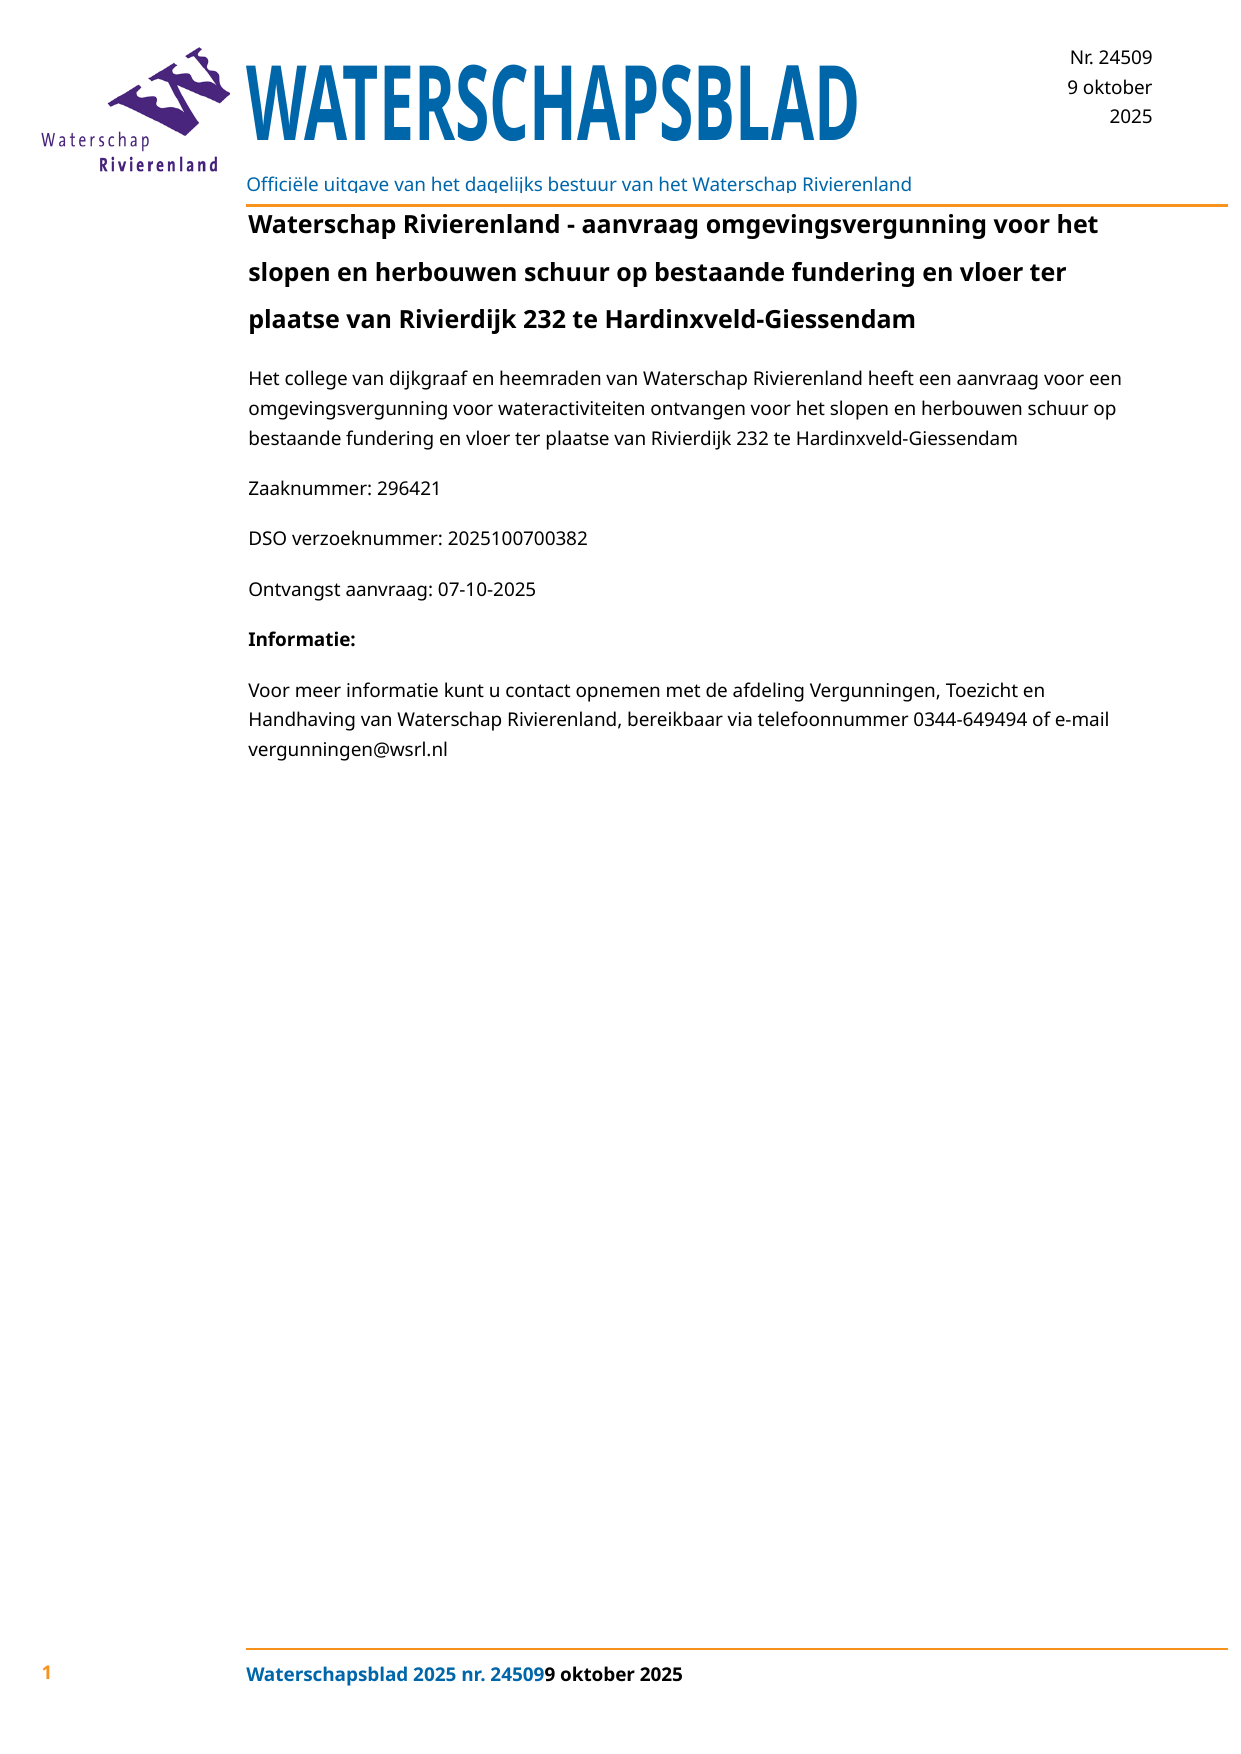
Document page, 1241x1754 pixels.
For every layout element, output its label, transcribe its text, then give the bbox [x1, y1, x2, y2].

text Informatie: [248, 626, 1152, 652]
picture [41, 47, 231, 172]
text Het college van dijkgraaf en heemraden van Waterschap Rivierenland heeft een aanvraag voor een omgevingsvergunning voor wateractiviteiten ontvangen voor het slopen en herbouwen schuur op bestaande fundering en vloer ter plaatse van Rivierdijk 232 te Hardinxveld-Giessendam [248, 366, 1152, 450]
text Zaaknummer: 296421 [248, 475, 1152, 501]
text Voor meer informatie kunt u contact opnemen met de afdeling Vergunningen, Toezicht en Handhaving van Waterschap Rivierenland, bereikbaar via telefoonnummer 0344-649494 of e-mail vergunningen@wsrl.nl [248, 677, 1152, 762]
text DSO verzoeknummer: 2025100700382 [248, 526, 1152, 551]
text Ontvangst aanvraag: 07-10-2025 [248, 576, 1152, 602]
text Waterschap Rivierenland - aanvraag omgevingsvergunning voor het slopen en herbouwen schuur op bestaande fundering en vloer ter plaatse van Rivierdijk 232 te Hardinxveld-Giessendam [248, 207, 1152, 336]
